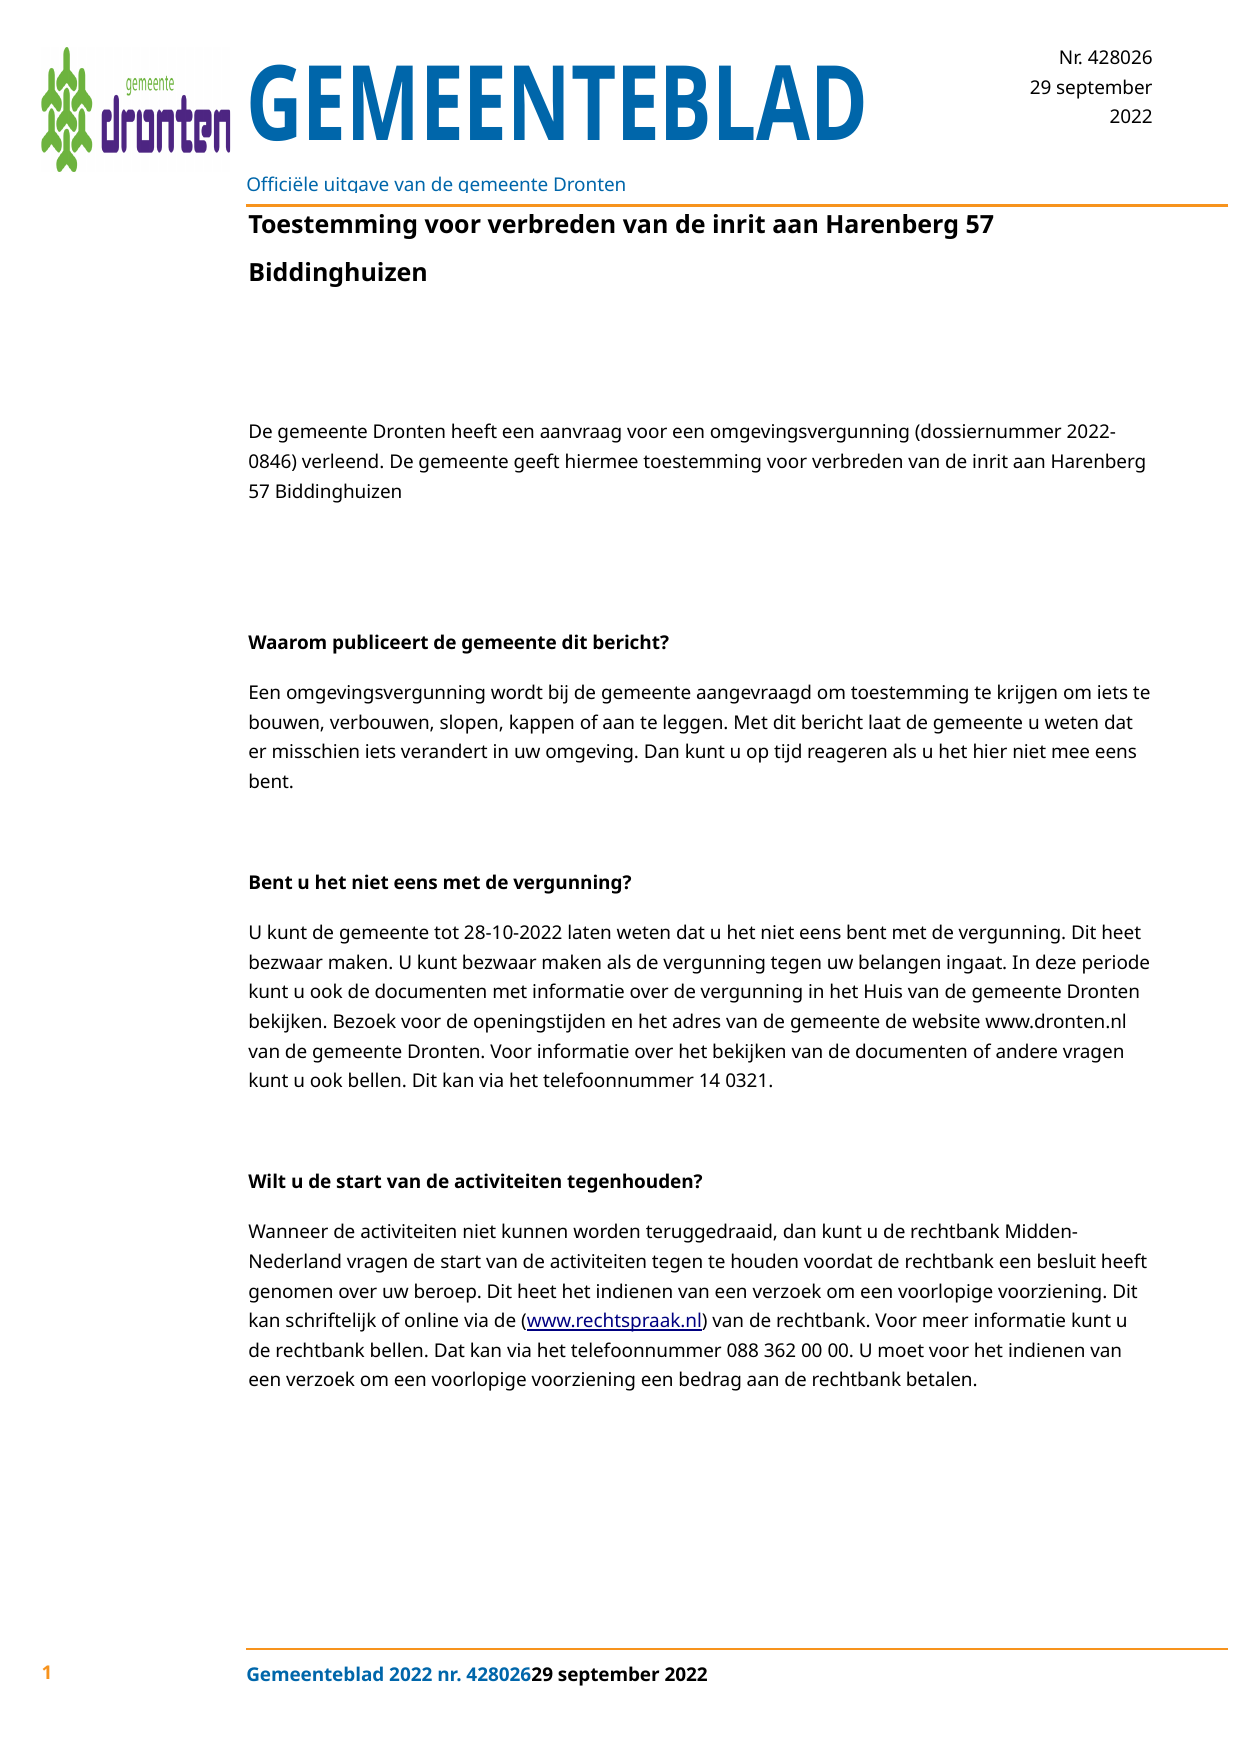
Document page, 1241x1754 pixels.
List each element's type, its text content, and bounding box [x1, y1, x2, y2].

text Een omgevingsvergunning wordt bij de gemeente aangevraagd om toestemming te krijgen om iets te bouwen, verbouwen, slopen, kappen of aan te leggen. Met dit bericht laat de gemeente u weten dat er misschien iets verandert in uw omgeving. Dan kunt u op tijd reageren als u het hier niet mee eens bent. [248, 679, 1152, 794]
text Toestemming voor verbreden van de inrit aan Harenberg 57 Biddinghuizen [248, 207, 1152, 288]
text U kunt de gemeente tot 28-10-2022 laten weten dat u het niet eens bent met de vergunning. Dit heet bezwaar maken. U kunt bezwaar maken als de vergunning tegen uw belangen ingaat. In deze periode kunt u ook de documenten met informatie over de vergunning in het Huis van de gemeente Dronten bekijken. Bezoek voor de openingstijden en het adres van de gemeente de website www.dronten.nl van de gemeente Dronten. Voor informatie over het bekijken van de documenten of andere vragen kunt u ook bellen. Dit kan via het telefoonnummer 14 0321. [248, 919, 1152, 1093]
picture [41, 47, 231, 172]
text Waarom publiceert de gemeente dit bericht? [248, 629, 1152, 655]
text Wilt u de start van de activiteiten tegenhouden? [248, 1168, 1152, 1194]
text Bent u het niet eens met de vergunning? [248, 869, 1152, 895]
text Wanneer de activiteiten niet kunnen worden teruggedraaid, dan kunt u de rechtbank Midden-Nederland vragen de start van de activiteiten tegen te houden voordat de rechtbank een besluit heeft genomen over uw beroep. Dit heet het indienen van een verzoek om een voorlopige voorziening. Dit kan schriftelijk of online via de (www.rechtspraak.nl) van de rechtbank. Voor meer informatie kunt u de rechtbank bellen. Dat kan via het telefoonnummer 088 362 00 00. U moet voor het indienen van een verzoek om een voorlopige voorziening een bedrag aan de rechtbank betalen. [248, 1219, 1152, 1392]
text De gemeente Dronten heeft een aanvraag voor een omgevingsvergunning (dossiernummer 2022-0846) verleend. De gemeente geeft hiermee toestemming voor verbreden van de inrit aan Harenberg 57 Biddinghuizen [248, 419, 1152, 504]
